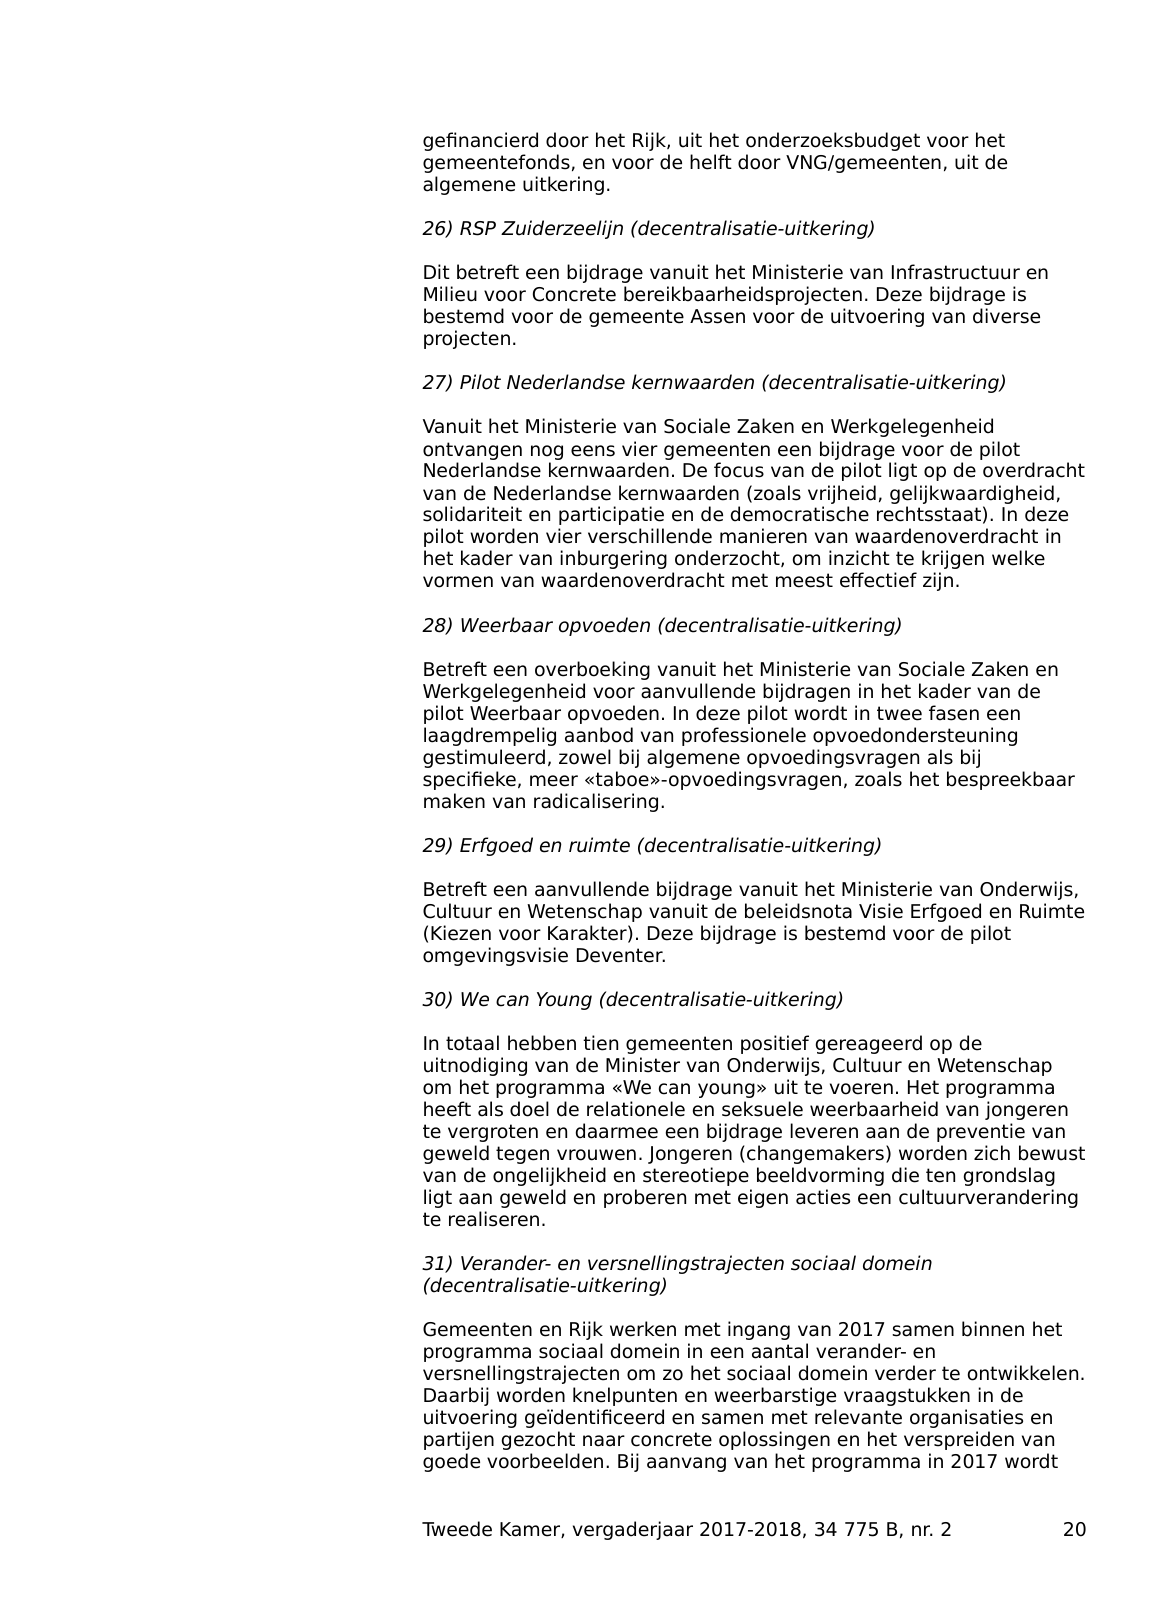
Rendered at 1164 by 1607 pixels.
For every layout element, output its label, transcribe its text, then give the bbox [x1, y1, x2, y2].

subtitle 29) Erfgoed en ruimte (decentralisatie-uitkering) [422, 835, 1087, 857]
text Betreft een overboeking vanuit het Ministerie van Sociale Zaken en Werkgelegenheid voor aanvullende bijdragen in het kader van de pilot Weerbaar opvoeden. In deze pilot wordt in twee fasen een laagdrempelig aanbod van professionele opvoedondersteuning gestimuleerd, zowel bij algemene opvoedingsvragen als bij specifieke, meer «taboe»-opvoedingsvragen, zoals het bespreekbaar maken van radicalisering. [422, 659, 1087, 812]
subtitle 27) Pilot Nederlandse kernwaarden (decentralisatie-uitkering) [422, 372, 1087, 394]
text Betreft een aanvullende bijdrage vanuit het Ministerie van Onderwijs, Cultuur en Wetenschap vanuit de beleidsnota Visie Erfgoed en Ruimte (Kiezen voor Karakter). Deze bijdrage is bestemd voor de pilot omgevingsvisie Deventer. [422, 879, 1087, 967]
text In totaal hebben tien gemeenten positief gereageerd op de uitnodiging van de Minister van Onderwijs, Cultuur en Wetenschap om het programma «We can young» uit te voeren. Het programma heeft als doel de relationele en seksuele weerbaarheid van jongeren te vergroten en daarmee een bijdrage leveren aan de preventie van geweld tegen vrouwen. Jongeren (changemakers) worden zich bewust van de ongelijkheid en stereotiepe beeldvorming die ten grondslag ligt aan geweld en proberen met eigen acties een cultuurverandering te realiseren. [422, 1033, 1087, 1231]
text gefinancierd door het Rijk, uit het onderzoeksbudget voor het gemeentefonds, en voor de helft door VNG/gemeenten, uit de algemene uitkering. [422, 130, 1087, 196]
subtitle 31) Verander- en versnellingstrajecten sociaal domein (decentralisatie-uitkering) [422, 1253, 1087, 1297]
subtitle 28) Weerbaar opvoeden (decentralisatie-uitkering) [422, 614, 1087, 636]
subtitle 26) RSP Zuiderzeelijn (decentralisatie-uitkering) [422, 218, 1087, 240]
text Dit betreft een bijdrage vanuit het Ministerie van Infrastructuur en Milieu voor Concrete bereikbaarheidsprojecten. Deze bijdrage is bestemd voor de gemeente Assen voor de uitvoering van diverse projecten. [422, 262, 1087, 350]
text Vanuit het Ministerie van Sociale Zaken en Werkgelegenheid ontvangen nog eens vier gemeenten een bijdrage voor de pilot Nederlandse kernwaarden. De focus van de pilot ligt op de overdracht van de Nederlandse kernwaarden (zoals vrijheid, gelijkwaardigheid, solidariteit en participatie en de democratische rechtsstaat). In deze pilot worden vier verschillende manieren van waardenoverdracht in het kader van inburgering onderzocht, om inzicht te krijgen welke vormen van waardenoverdracht met meest effectief zijn. [422, 416, 1087, 592]
subtitle 30) We can Young (decentralisatie-uitkering) [422, 989, 1087, 1011]
text Gemeenten en Rijk werken met ingang van 2017 samen binnen het programma sociaal domein in een aantal verander- en versnellingstrajecten om zo het sociaal domein verder te ontwikkelen. Daarbij worden knelpunten en weerbarstige vraagstukken in de uitvoering geïdentificeerd en samen met relevante organisaties en partijen gezocht naar concrete oplossingen en het verspreiden van goede voorbeelden. Bij aanvang van het programma in 2017 wordt [422, 1319, 1087, 1473]
